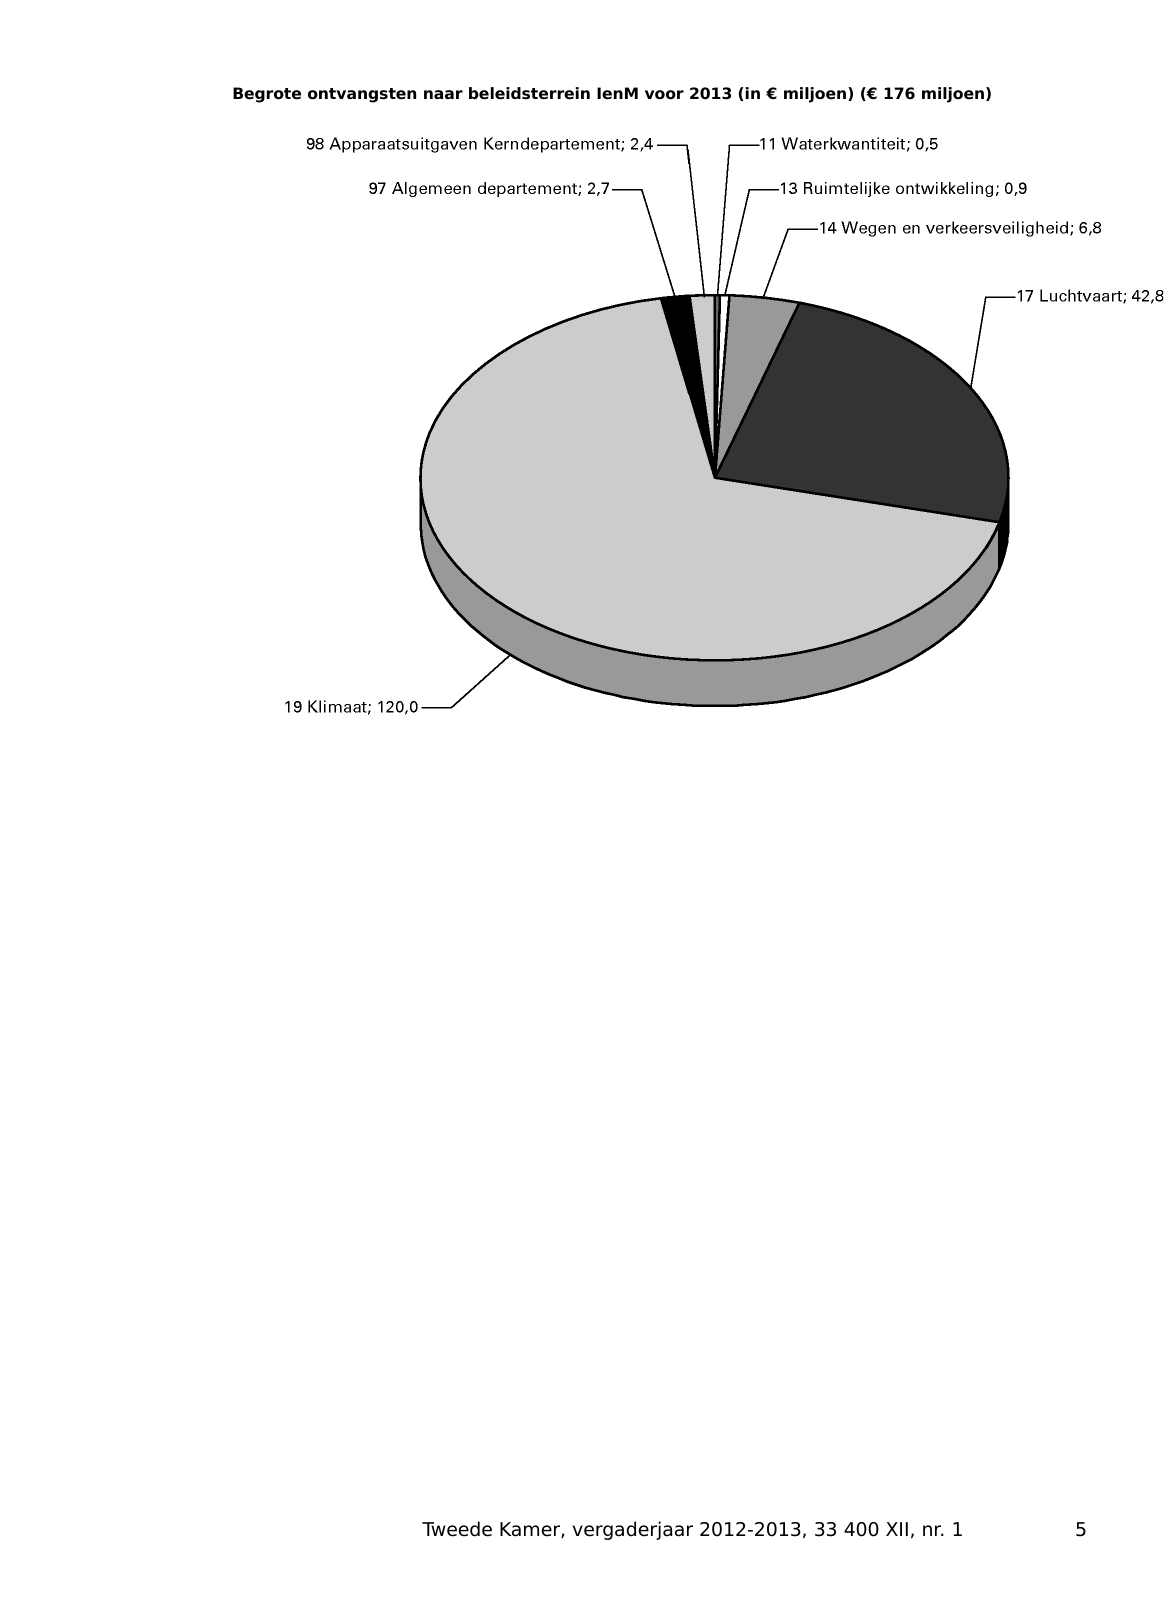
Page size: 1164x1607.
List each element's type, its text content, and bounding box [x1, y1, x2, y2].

picture [212, 137, 1164, 716]
text Begrote ontvangsten naar beleidsterrein IenM voor 2013 (in € miljoen) (€ 176 miljoen) [212, 85, 1163, 103]
